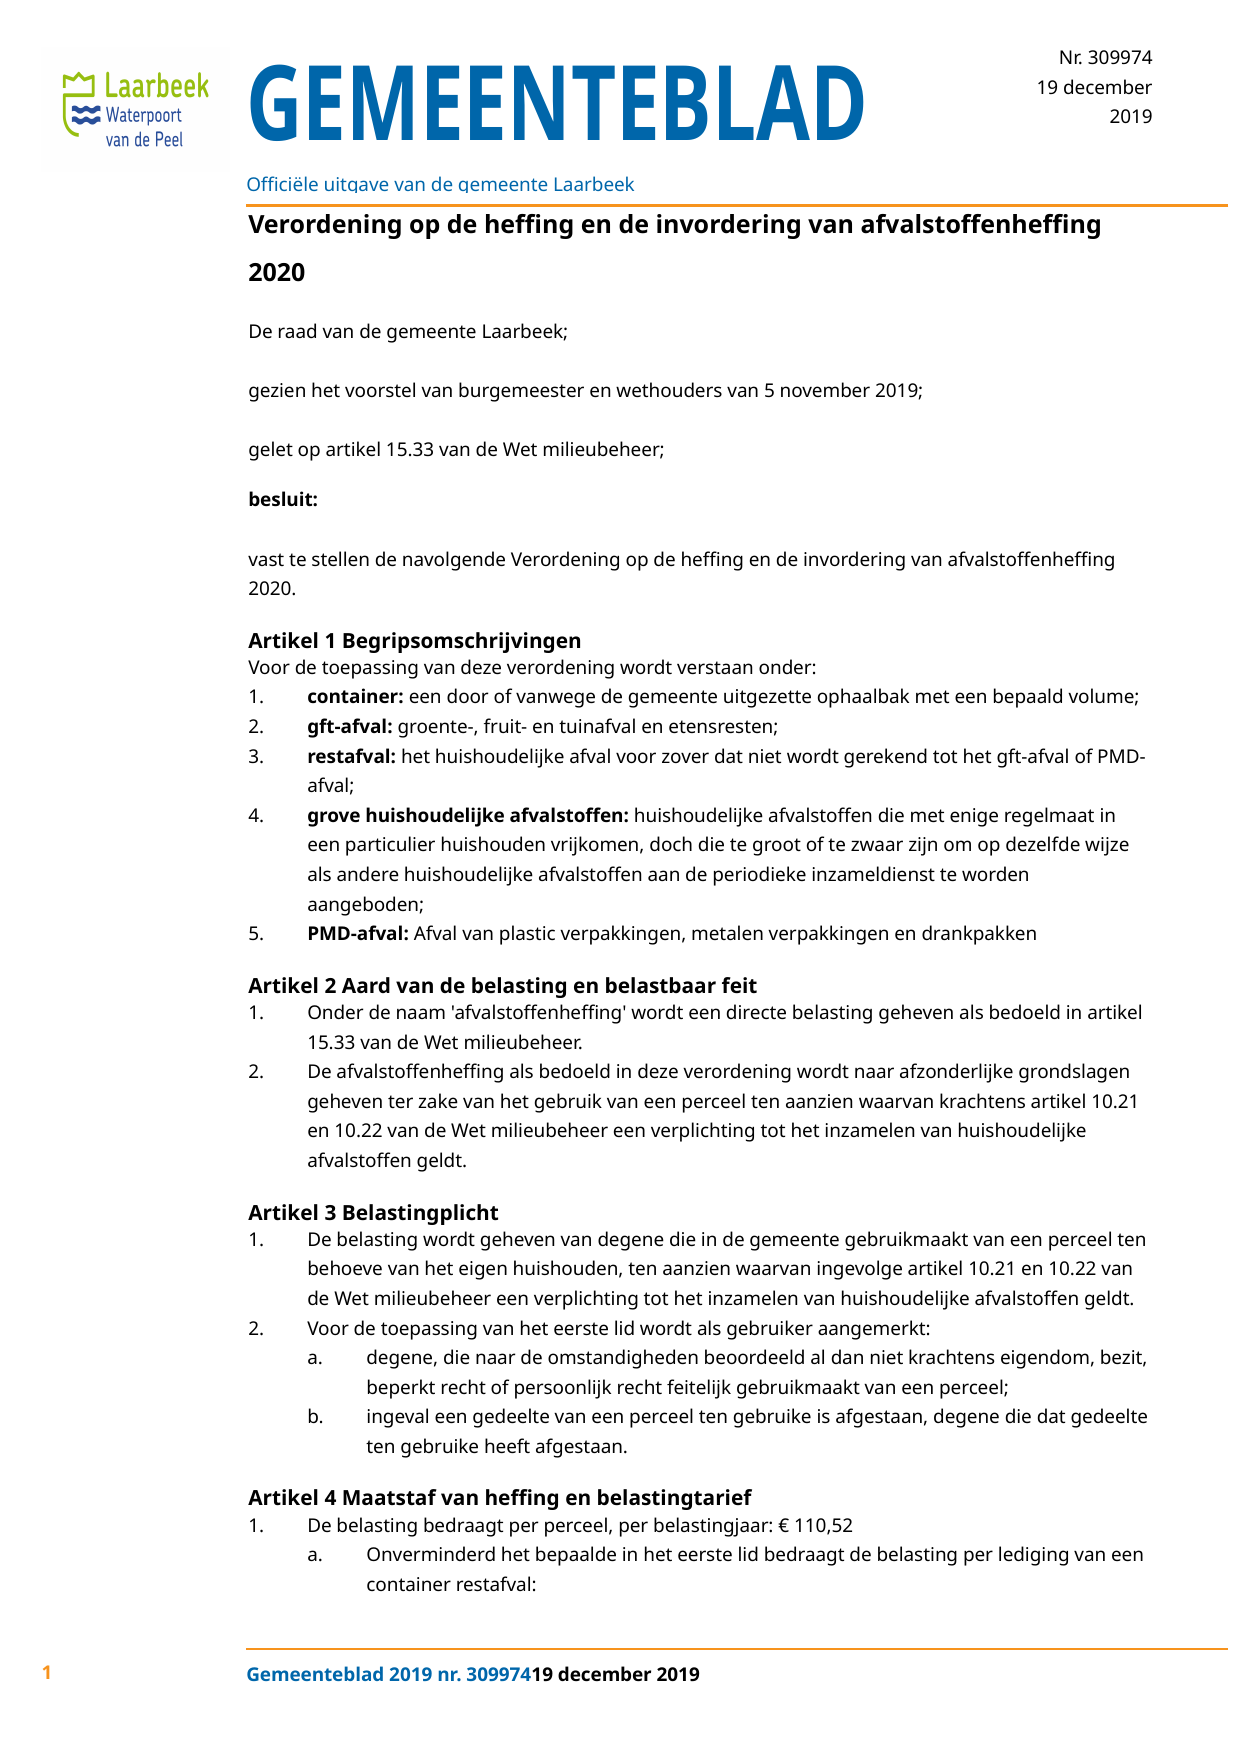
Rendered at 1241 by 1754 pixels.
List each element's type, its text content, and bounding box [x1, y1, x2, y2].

text besluit: [248, 487, 1152, 512]
text Artikel 4 Maatstaf van heffing en belastingtarief [248, 1483, 1152, 1512]
text Artikel 2 Aard van de belasting en belastbaar feit [248, 971, 1152, 999]
list De belasting wordt geheven van degene die in de gemeente gebruikmaakt van een perceel ten behoeve van het eigen huishouden, ten aanzien waarvan ingevolge artikel 10.21 en 10.22 van de Wet milieubeheer een verplichting tot het inzamelen van huishoudelijke afvalstoffen geldt. [248, 1226, 1152, 1311]
list restafval: het huishoudelijke afval voor zover dat niet wordt gerekend tot het gft-afval of PMD-afval; [248, 743, 1152, 798]
text Artikel 1 Begripsomschrijvingen [248, 626, 1152, 654]
text Voor de toepassing van deze verordening wordt verstaan onder: [248, 654, 1152, 680]
list gft-afval: groente-, fruit- en tuinafval en etensresten; [248, 713, 1152, 739]
list grove huishoudelijke afvalstoffen: huishoudelijke afvalstoffen die met enige regelmaat in een particulier huishouden vrijkomen, doch die te groot of te zwaar zijn om op dezelfde wijze als andere huishoudelijke afvalstoffen aan de periodieke inzameldienst te worden aangeboden; [248, 802, 1152, 917]
text gelet op artikel 15.33 van de Wet milieubeheer; [248, 436, 1152, 462]
list Voor de toepassing van het eerste lid wordt als gebruiker aangemerkt: [248, 1315, 1152, 1341]
picture [41, 47, 231, 172]
list degene, die naar de omstandigheden beoordeeld al dan niet krachtens eigendom, bezit, beperkt recht of persoonlijk recht feitelijk gebruikmaakt van een perceel; [307, 1344, 1152, 1400]
list Onder de naam 'afvalstoffenheffing' wordt een directe belasting geheven als bedoeld in artikel 15.33 van de Wet milieubeheer. [248, 999, 1152, 1054]
list Onverminderd het bepaalde in het eerste lid bedraagt de belasting per lediging van een container restafval: [307, 1542, 1152, 1597]
text Artikel 3 Belastingplicht [248, 1198, 1152, 1226]
text gezien het voorstel van burgemeester en wethouders van 5 november 2019; [248, 377, 1152, 403]
list container: een door of vanwege de gemeente uitgezette ophaalbak met een bepaald volume; [248, 684, 1152, 709]
list ingeval een gedeelte van een perceel ten gebruike is afgestaan, degene die dat gedeelte ten gebruike heeft afgestaan. [307, 1403, 1152, 1459]
text Verordening op de heffing en de invordering van afvalstoffenheffing 2020 [248, 207, 1152, 288]
text De raad van de gemeente Laarbeek; [248, 318, 1152, 344]
list PMD-afval: Afval van plastic verpakkingen, metalen verpakkingen en drankpakken [248, 920, 1152, 946]
list De afvalstoffenheffing als bedoeld in deze verordening wordt naar afzonderlijke grondslagen geheven ter zake van het gebruik van een perceel ten aanzien waarvan krachtens artikel 10.21 en 10.22 van de Wet milieubeheer een verplichting tot het inzamelen van huishoudelijke afvalstoffen geldt. [248, 1058, 1152, 1173]
text vast te stellen de navolgende Verordening op de heffing en de invordering van afvalstoffenheffing 2020. [248, 546, 1152, 601]
list De belasting bedraagt per perceel, per belastingjaar: € 110,52 [248, 1512, 1152, 1538]
